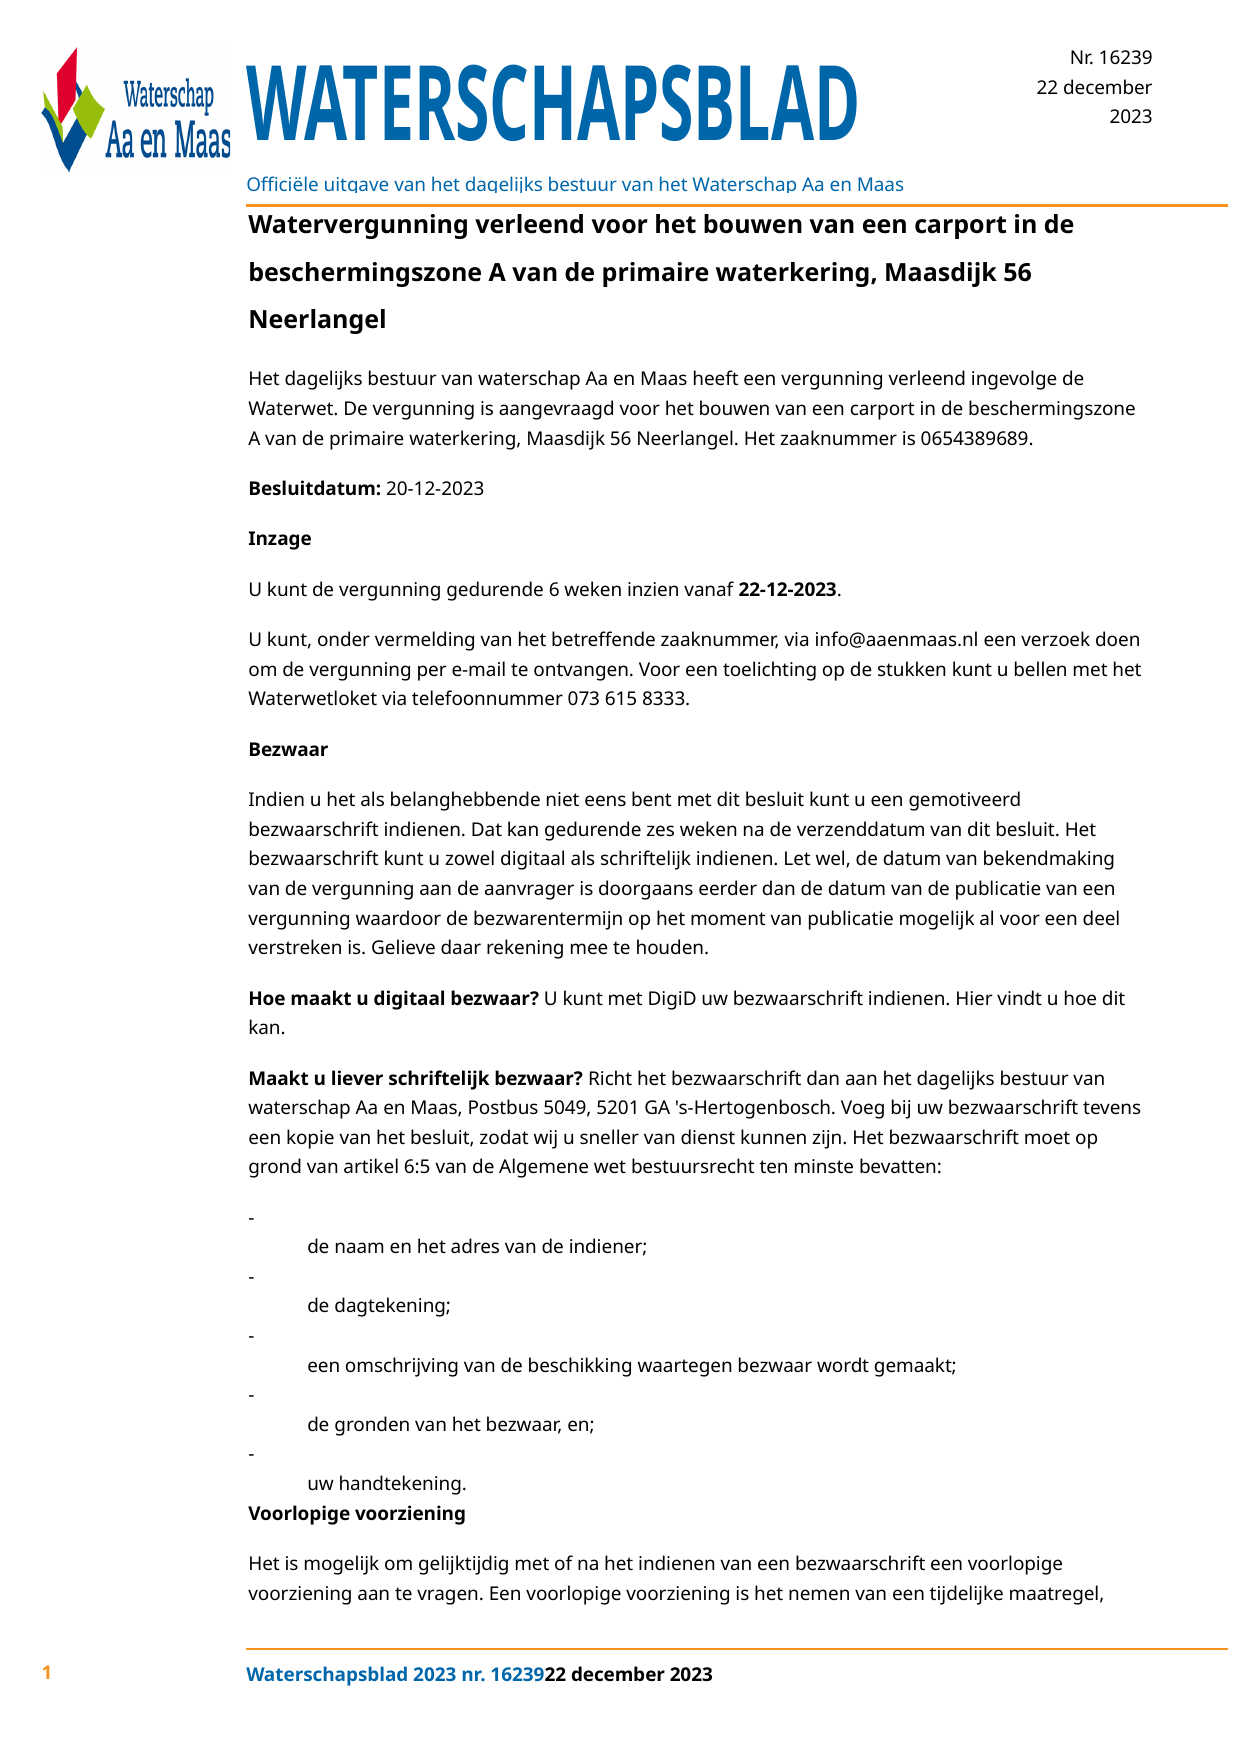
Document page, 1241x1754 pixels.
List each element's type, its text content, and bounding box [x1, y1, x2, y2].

list de gronden van het bezwaar, en; [248, 1411, 1152, 1437]
text Watervergunning verleend voor het bouwen van een carport in de beschermingszone A van de primaire waterkering, Maasdijk 56 Neerlangel [248, 207, 1152, 336]
text Inzage [248, 526, 1152, 551]
list uw handtekening. [248, 1470, 1152, 1496]
text Maakt u liever schriftelijk bezwaar? Richt het bezwaarschrift dan aan het dagelijks bestuur van waterschap Aa en Maas, Postbus 5049, 5201 GA 's-Hertogenbosch. Voeg bij uw bezwaarschrift tevens een kopie van het besluit, zodat wij u sneller van dienst kunnen zijn. Het bezwaarschrift moet op grond van artikel 6:5 van de Algemene wet bestuursrecht ten minste bevatten: [248, 1065, 1152, 1179]
picture [41, 47, 231, 172]
text Het dagelijks bestuur van waterschap Aa en Maas heeft een vergunning verleend ingevolge de Waterwet. De vergunning is aangevraagd voor het bouwen van een carport in de beschermingszone A van de primaire waterkering, Maasdijk 56 Neerlangel. Het zaaknummer is 0654389689. [248, 366, 1152, 450]
list een omschrijving van de beschikking waartegen bezwaar wordt gemaakt; [248, 1352, 1152, 1377]
text Voorlopige voorziening [248, 1500, 1152, 1525]
list de dagtekening; [248, 1293, 1152, 1318]
text Hoe maakt u digitaal bezwaar? U kunt met DigiD uw bezwaarschrift indienen. Hier vindt u hoe dit kan. [248, 985, 1152, 1040]
text Indien u het als belanghebbende niet eens bent met dit besluit kunt u een gemotiveerd bezwaarschrift indienen. Dat kan gedurende zes weken na de verzenddatum van dit besluit. Het bezwaarschrift kunt u zowel digitaal als schriftelijk indienen. Let wel, de datum van bekendmaking van de vergunning aan de aanvrager is doorgaans eerder dan de datum van de publicatie van een vergunning waardoor de bezwarentermijn op het moment van publicatie mogelijk al voor een deel verstreken is. Gelieve daar rekening mee te houden. [248, 786, 1152, 960]
text Het is mogelijk om gelijktijdig met of na het indienen van een bezwaarschrift een voorlopige voorziening aan te vragen. Een voorlopige voorziening is het nemen van een tijdelijke maatregel, [248, 1550, 1152, 1605]
text U kunt, onder vermelding van het betreffende zaaknummer, via info@aaenmaas.nl een verzoek doen om de vergunning per e-mail te ontvangen. Voor een toelichting op de stukken kunt u bellen met het Waterwetloket via telefoonnummer 073 615 8333. [248, 626, 1152, 711]
text Besluitdatum: 20-12-2023 [248, 475, 1152, 501]
text Bezwaar [248, 736, 1152, 762]
text U kunt de vergunning gedurende 6 weken inzien vanaf 22-12-2023. [248, 576, 1152, 602]
list de naam en het adres van de indiener; [248, 1233, 1152, 1259]
